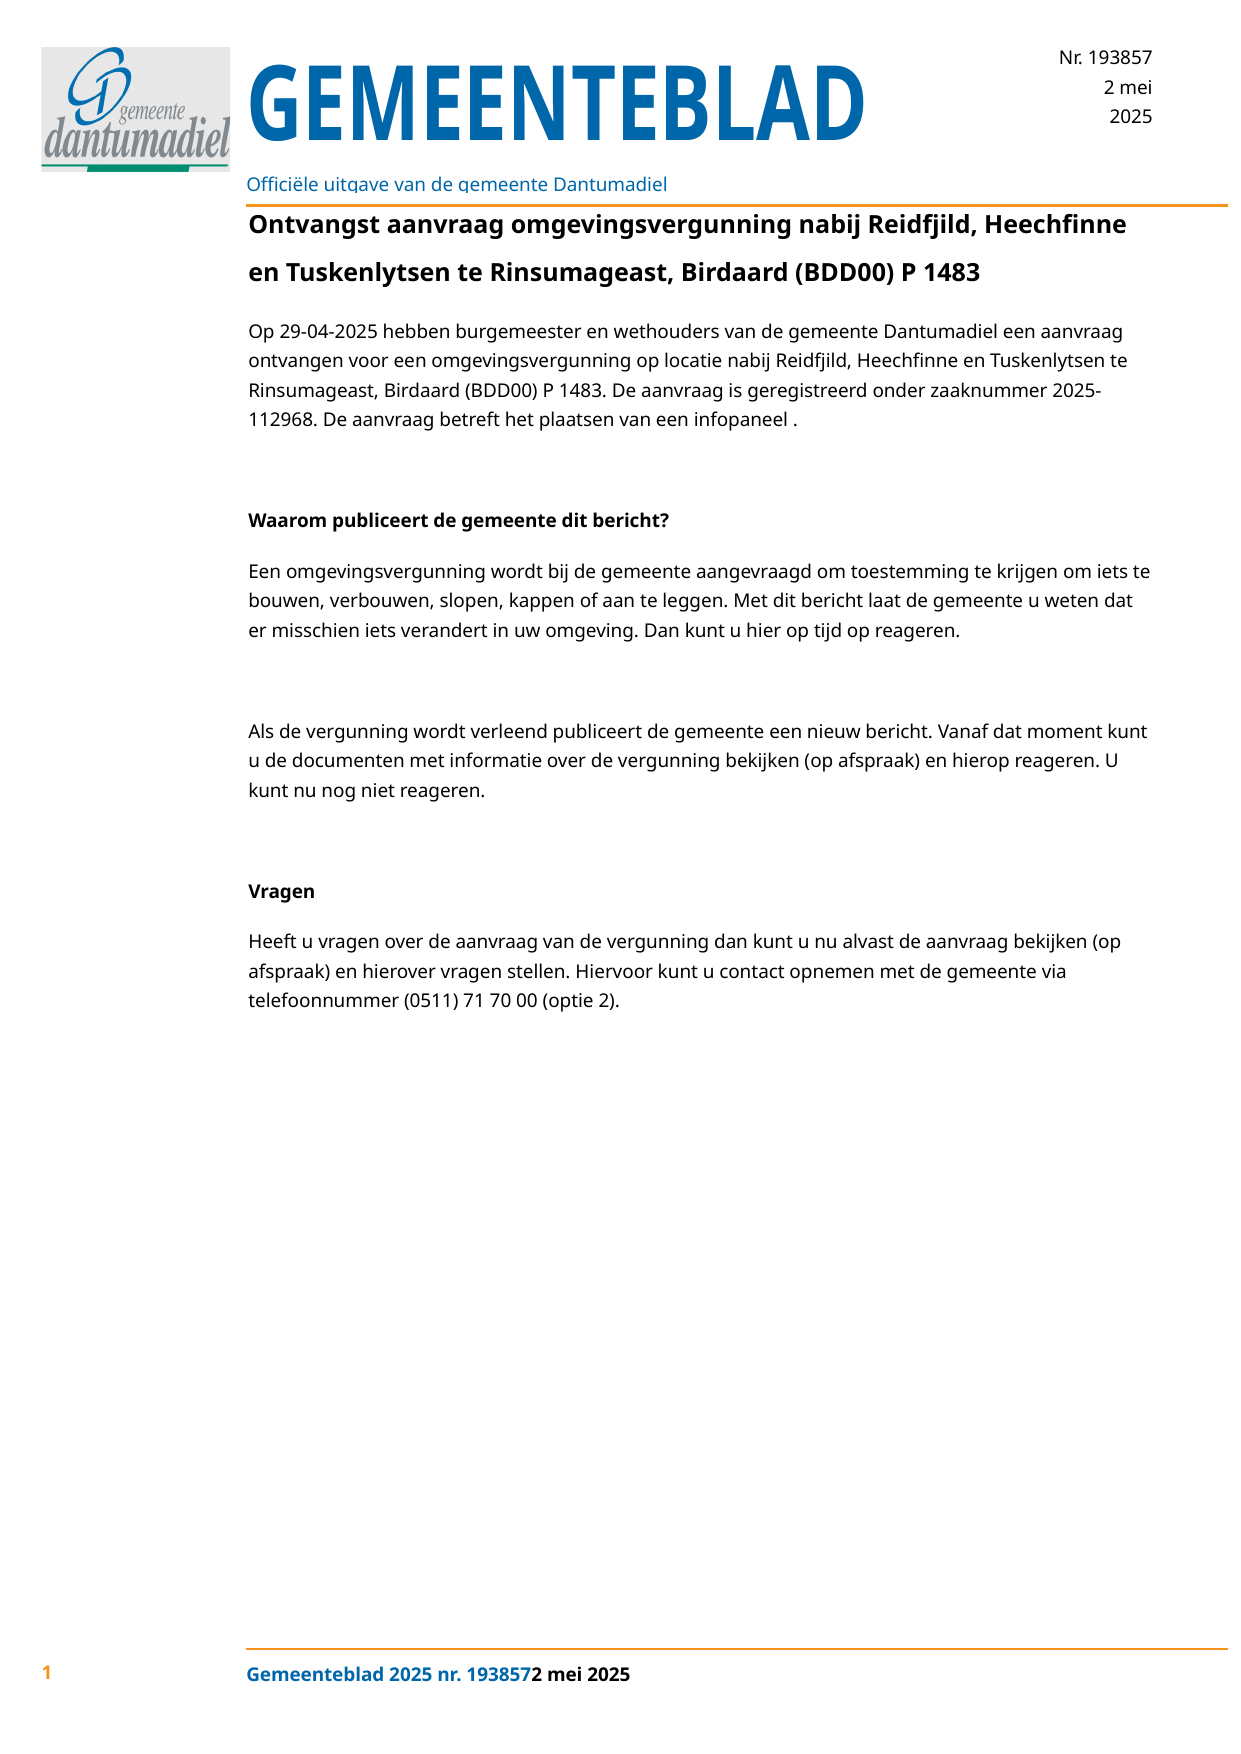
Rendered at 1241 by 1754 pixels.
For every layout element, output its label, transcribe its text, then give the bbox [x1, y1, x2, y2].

text Op 29-04-2025 hebben burgemeester en wethouders van de gemeente Dantumadiel een aanvraag ontvangen voor een omgevingsvergunning op locatie nabij Reidfjild, Heechfinne en Tuskenlytsen te Rinsumageast, Birdaard (BDD00) P 1483. De aanvraag is geregistreerd onder zaaknummer 2025-112968. De aanvraag betreft het plaatsen van een infopaneel . [248, 318, 1152, 432]
text Ontvangst aanvraag omgevingsvergunning nabij Reidfjild, Heechfinne en Tuskenlytsen te Rinsumageast, Birdaard (BDD00) P 1483 [248, 207, 1152, 288]
text Heeft u vragen over de aanvraag van de vergunning dan kunt u nu alvast de aanvraag bekijken (op afspraak) en hierover vragen stellen. Hiervoor kunt u contact opnemen met de gemeente via telefoonnummer (0511) 71 70 00 (optie 2). [248, 928, 1152, 1013]
text Vragen [248, 878, 1152, 904]
picture [41, 47, 231, 172]
text Als de vergunning wordt verleend publiceert de gemeente een nieuw bericht. Vanaf dat moment kunt u de documenten met informatie over de vergunning bekijken (op afspraak) en hierop reageren. U kunt nu nog niet reageren. [248, 718, 1152, 803]
text Een omgevingsvergunning wordt bij de gemeente aangevraagd om toestemming te krijgen om iets te bouwen, verbouwen, slopen, kappen of aan te leggen. Met dit bericht laat de gemeente u weten dat er misschien iets verandert in uw omgeving. Dan kunt u hier op tijd op reageren. [248, 558, 1152, 643]
text Waarom publiceert de gemeente dit bericht? [248, 507, 1152, 533]
